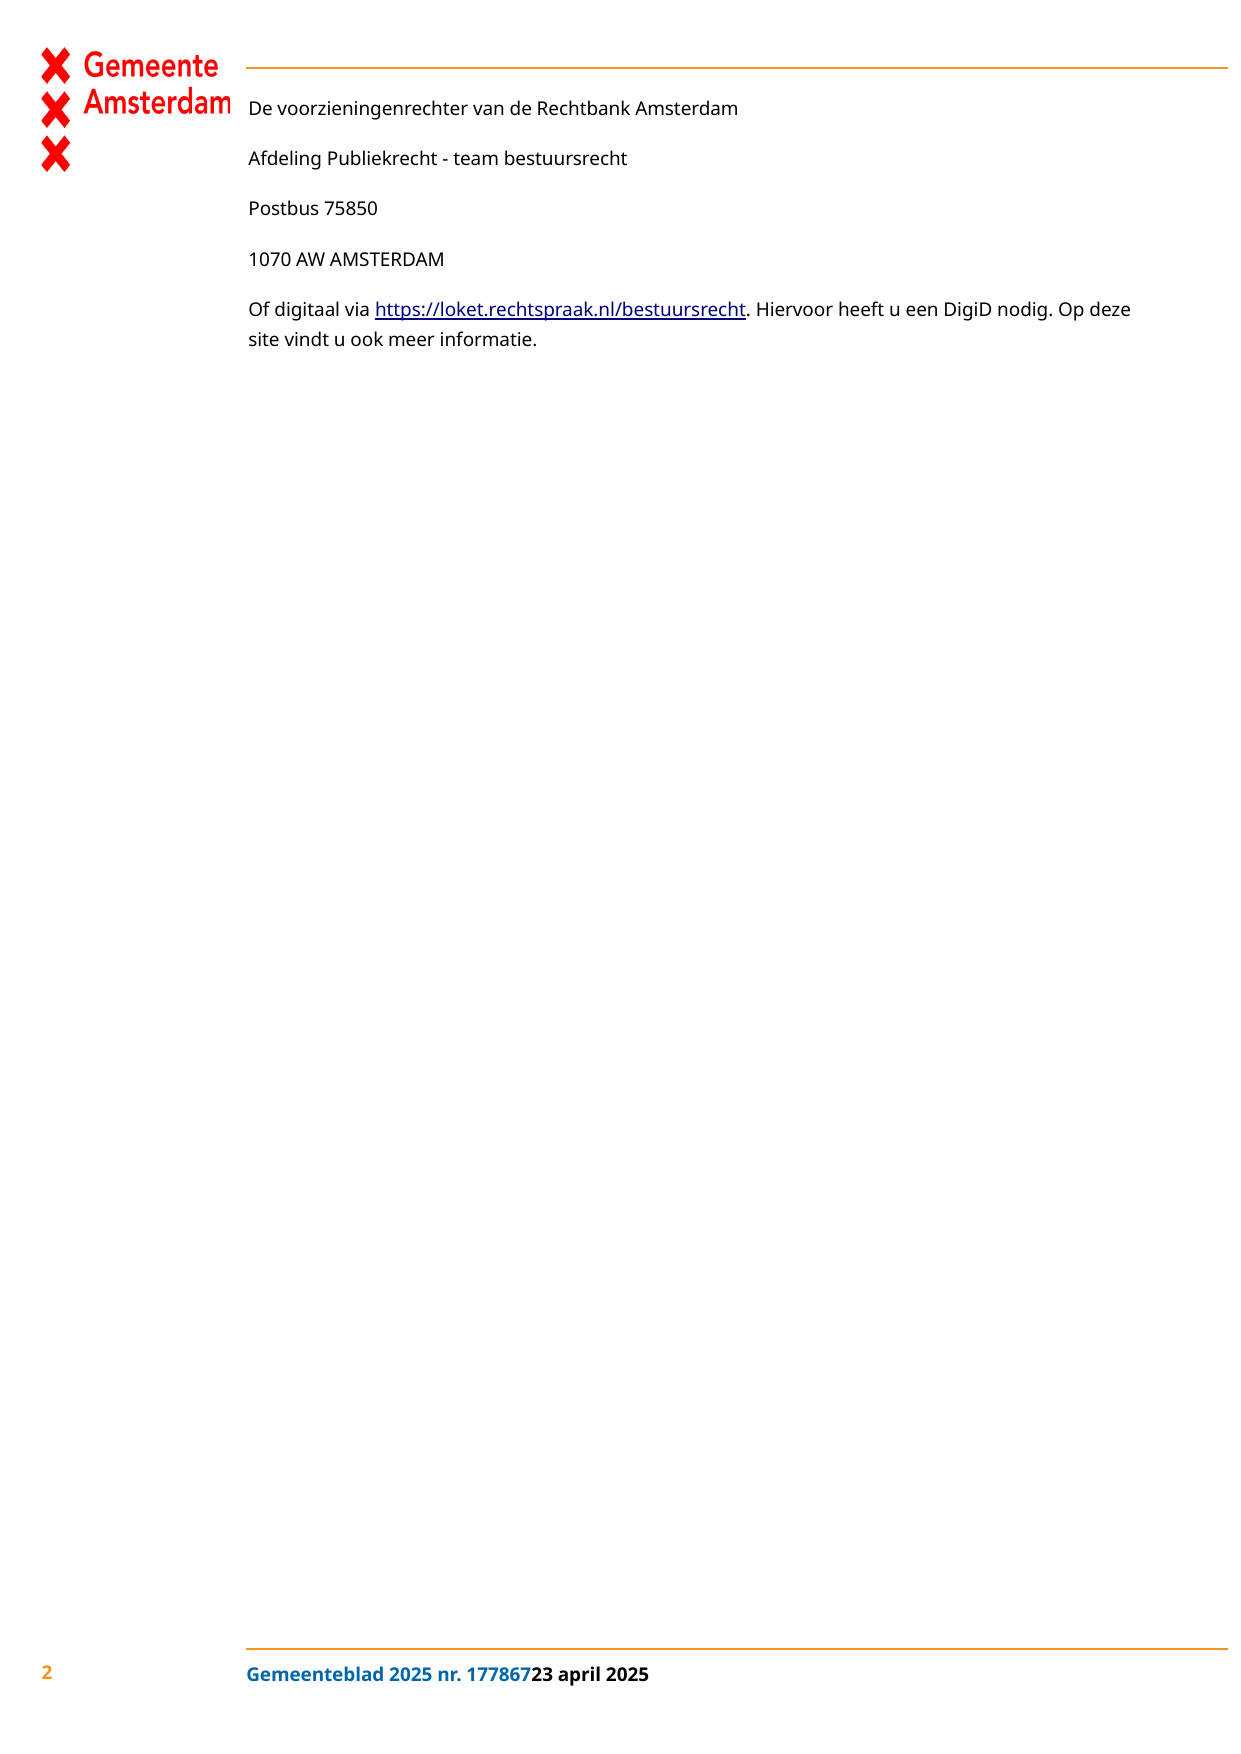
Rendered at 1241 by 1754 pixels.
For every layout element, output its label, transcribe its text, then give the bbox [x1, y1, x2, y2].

text 1070 AW AMSTERDAM [248, 246, 1152, 272]
text Postbus 75850 [248, 196, 1152, 221]
text Afdeling Publiekrecht - team bestuursrecht [248, 145, 1152, 171]
picture [41, 47, 231, 172]
text Of digitaal via https://loket.rechtspraak.nl/bestuursrecht. Hiervoor heeft u een DigiD nodig. Op deze site vindt u ook meer informatie. [248, 296, 1152, 352]
text De voorzieningenrechter van de Rechtbank Amsterdam [248, 95, 1152, 121]
